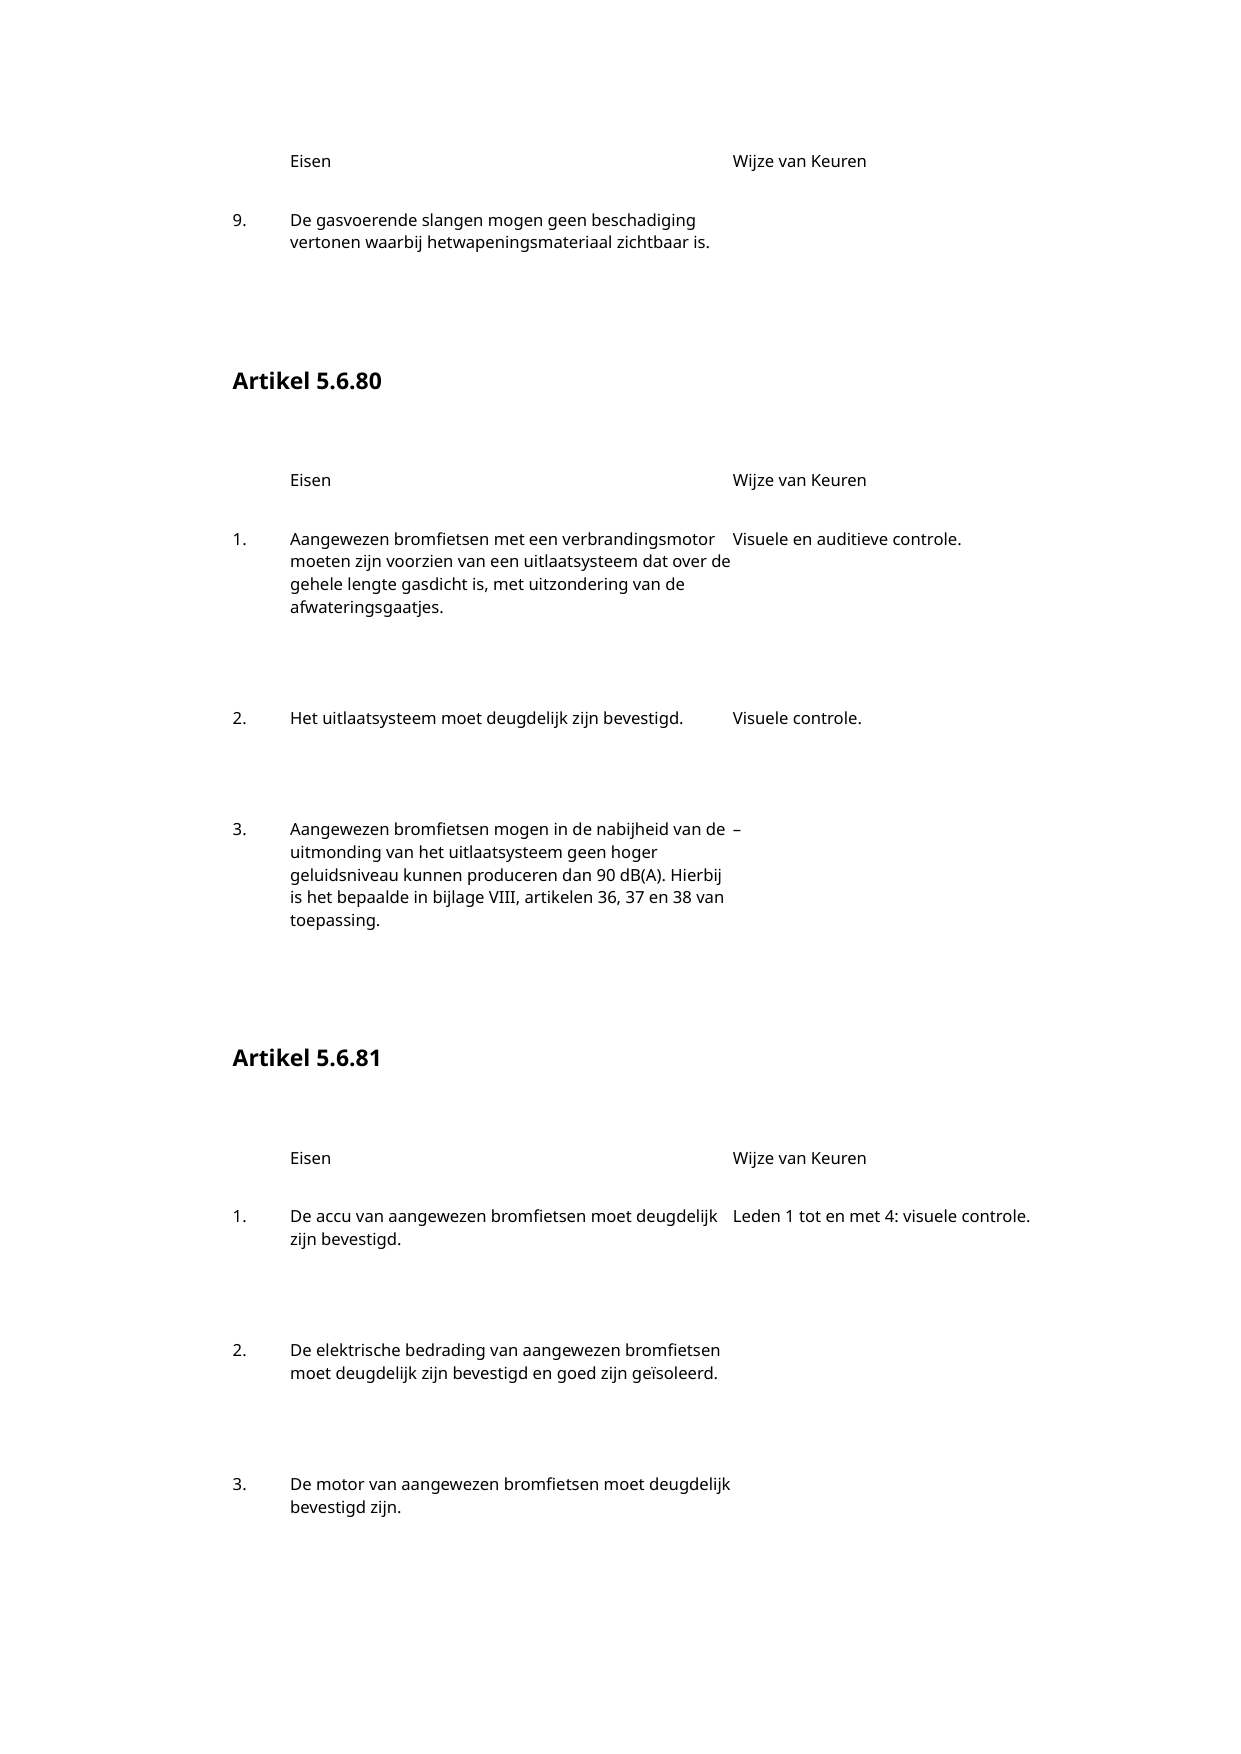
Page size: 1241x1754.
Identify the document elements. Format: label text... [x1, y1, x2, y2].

table_header [233, 469, 290, 527]
table_cell [290, 1280, 733, 1339]
table_cell Aangewezen bromfietsen met een verbrandingsmotor moeten zijn voorzien van een uitlaatsysteem dat over de gehele lengte gasdicht is, met uitzondering van de afwateringsgaatjes. [290, 528, 733, 648]
table_cell Visuele en auditieve controle. [733, 528, 1053, 648]
table_header Eisen [290, 1146, 733, 1205]
subtitle Artikel 5.6.81 [232, 1042, 1053, 1073]
table_cell 1. [233, 528, 290, 648]
table_cell [733, 1280, 1053, 1339]
table_cell Aangewezen bromfietsen mogen in de nabijheid van de uitmonding van het uitlaatsysteem geen hoger geluidsniveau kunnen produceren dan 90 dB(A). Hierbij is het bepaalde in bijlage VIII, artikelen 36, 37 en 38 van toepassing. [290, 818, 733, 961]
table_cell [290, 759, 733, 818]
table_header Wijze van Keuren [733, 1146, 1053, 1205]
table_cell 1. [233, 1205, 290, 1280]
table_cell – [733, 818, 1053, 961]
table_header Eisen [290, 150, 733, 208]
table_header Wijze van Keuren [733, 150, 1053, 208]
table_cell [290, 648, 733, 707]
table_cell 9. [233, 209, 290, 284]
table_cell 2. [233, 1339, 290, 1414]
table_cell [733, 209, 1053, 284]
table_cell [233, 1280, 290, 1339]
table_cell De motor van aangewezen bromfietsen moet deugdelijk bevestigd zijn. [290, 1473, 733, 1548]
table_cell 3. [233, 1473, 290, 1548]
table_cell De gasvoerende slangen mogen geen beschadiging vertonen waarbij hetwapeningsmateriaal zichtbaar is. [290, 209, 733, 284]
table_cell 3. [233, 818, 290, 961]
table_header Eisen [290, 469, 733, 527]
table_cell [290, 1414, 733, 1473]
table_cell Het uitlaatsysteem moet deugdelijk zijn bevestigd. [290, 707, 733, 759]
table_cell De accu van aangewezen bromfietsen moet deugdelijk zijn bevestigd. [290, 1205, 733, 1280]
table_cell [233, 759, 290, 818]
table_cell Leden 1 tot en met 4: visuele controle. [733, 1205, 1053, 1280]
table_cell [233, 648, 290, 707]
table_header Wijze van Keuren [733, 469, 1053, 527]
table_cell [733, 1339, 1053, 1414]
table_cell De elektrische bedrading van aangewezen bromfietsen moet deugdelijk zijn bevestigd en goed zijn geïsoleerd. [290, 1339, 733, 1414]
table_cell [233, 1414, 290, 1473]
table_cell 2. [233, 707, 290, 759]
table_cell [733, 1473, 1053, 1548]
table_header [233, 150, 290, 208]
table_cell [733, 1414, 1053, 1473]
table_cell Visuele controle. [733, 707, 1053, 759]
table_header [233, 1146, 290, 1205]
table_cell [733, 759, 1053, 818]
subtitle Artikel 5.6.80 [232, 365, 1053, 396]
table_cell [733, 648, 1053, 707]
